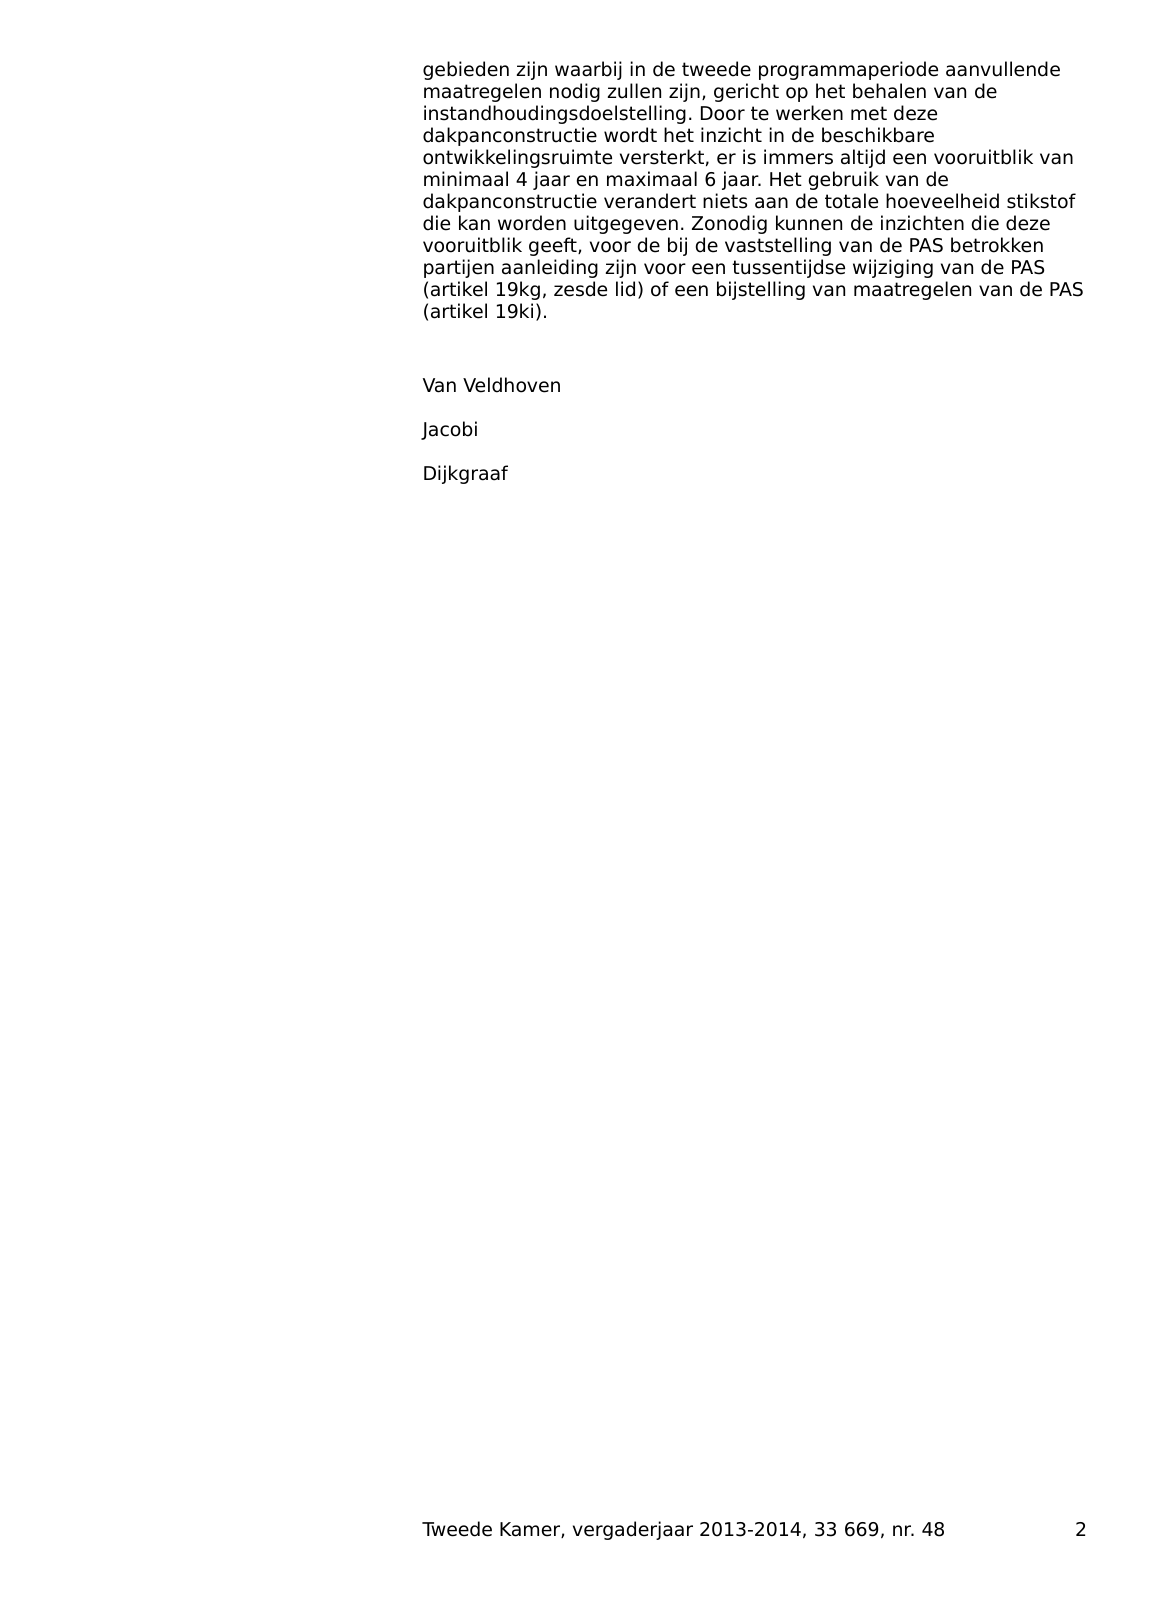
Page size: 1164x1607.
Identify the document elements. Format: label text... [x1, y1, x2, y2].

text gebieden zijn waarbij in de tweede programmaperiode aanvullende maatregelen nodig zullen zijn, gericht op het behalen van de instandhoudingsdoelstelling. Door te werken met deze dakpanconstructie wordt het inzicht in de beschikbare ontwikkelingsruimte versterkt, er is immers altijd een vooruitblik van minimaal 4 jaar en maximaal 6 jaar. Het gebruik van de dakpanconstructie verandert niets aan de totale hoeveelheid stikstof die kan worden uitgegeven. Zonodig kunnen de inzichten die deze vooruitblik geeft, voor de bij de vaststelling van de PAS betrokken partijen aanleiding zijn voor een tussentijdse wijziging van de PAS (artikel 19kg, zesde lid) of een bijstelling van maatregelen van de PAS (artikel 19ki). [422, 59, 1087, 323]
text Van Veldhoven Jacobi Dijkgraaf [422, 353, 1087, 485]
